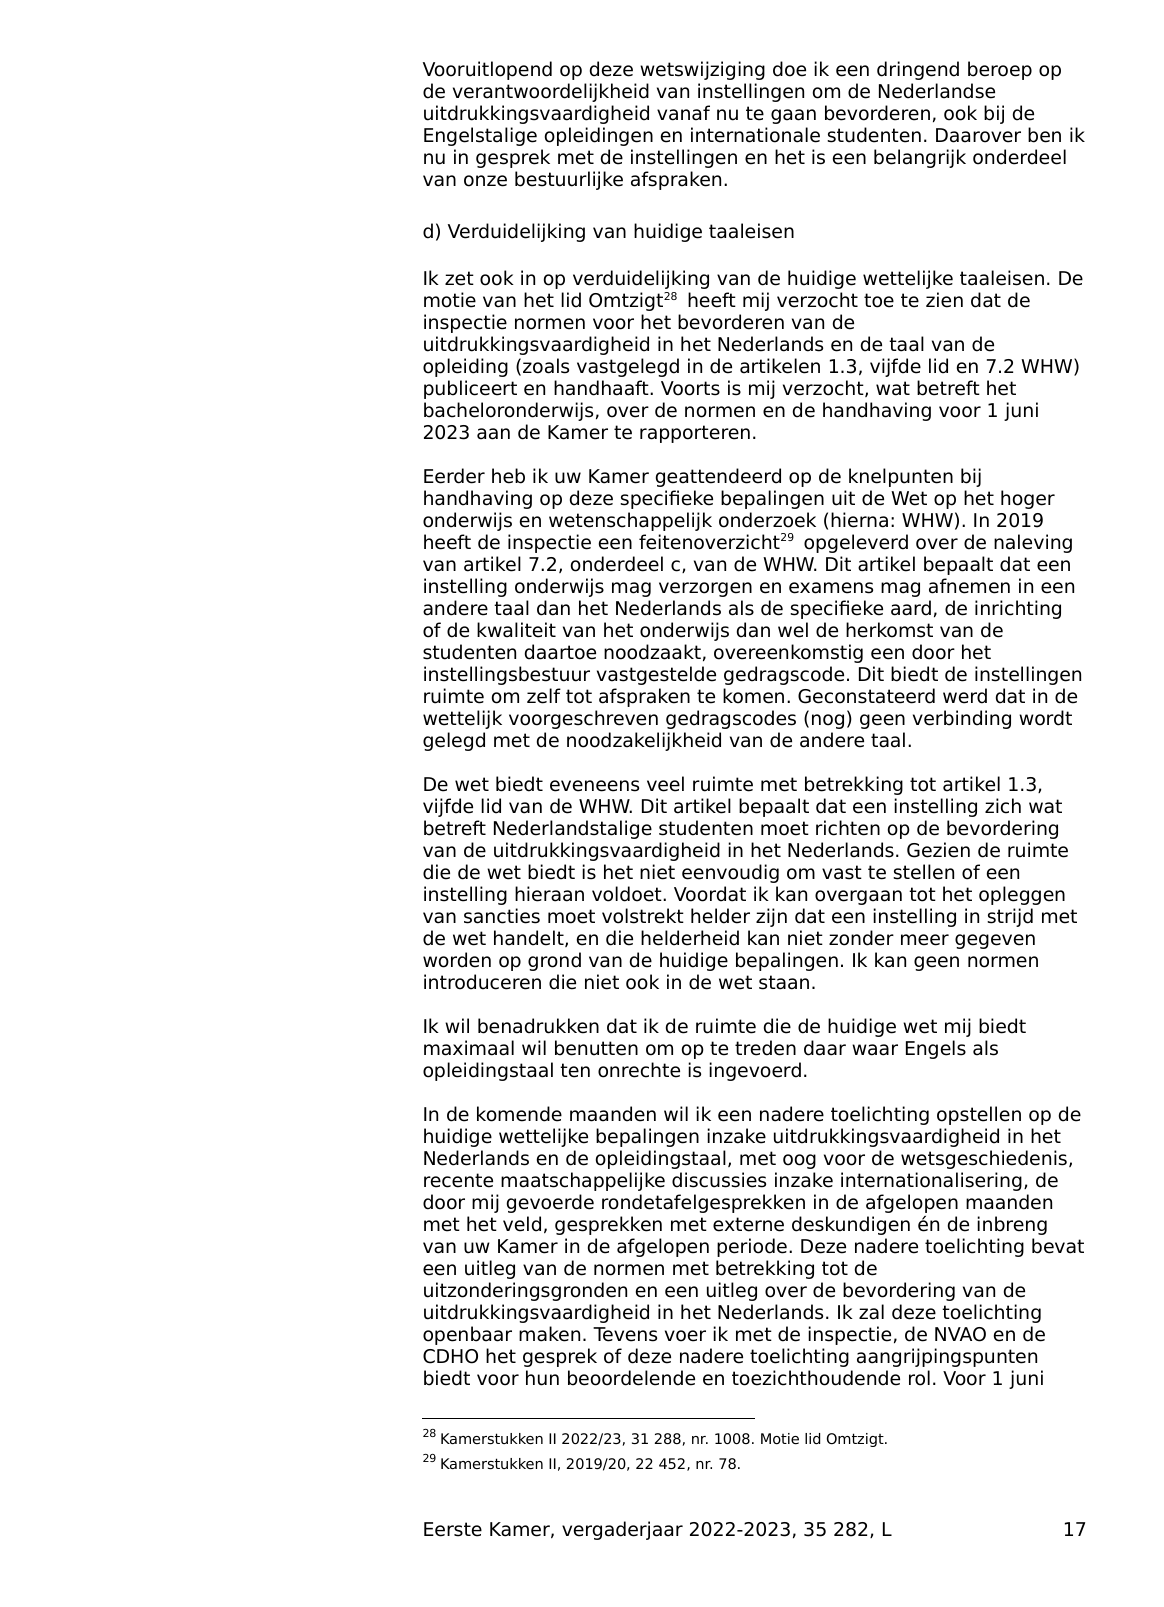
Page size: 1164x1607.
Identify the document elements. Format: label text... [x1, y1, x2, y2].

text Kamerstukken II, 2019/20, 22 452, nr. 78. [422, 1452, 1087, 1474]
subtitle d) Verduidelijking van huidige taaleisen [422, 221, 1087, 243]
text Ik wil benadrukken dat ik de ruimte die de huidige wet mij biedt maximaal wil benutten om op te treden daar waar Engels als opleidingstaal ten onrechte is ingevoerd. [422, 1016, 1087, 1082]
text In de komende maanden wil ik een nadere toelichting opstellen op de huidige wettelijke bepalingen inzake uitdrukkingsvaardigheid in het Nederlands en de opleidingstaal, met oog voor de wetsgeschiedenis, recente maatschappelijke discussies inzake internationalisering, de door mij gevoerde rondetafelgesprekken in de afgelopen maanden met het veld, gesprekken met externe deskundigen én de inbreng van uw Kamer in de afgelopen periode. Deze nadere toelichting bevat een uitleg van de normen met betrekking tot de uitzonderingsgronden en een uitleg over de bevordering van de uitdrukkingsvaardigheid in het Nederlands. Ik zal deze toelichting openbaar maken. Tevens voer ik met de inspectie, de NVAO en de CDHO het gesprek of deze nadere toelichting aangrijpingspunten biedt voor hun beoordelende en toezichthoudende rol. Voor 1 juni [422, 1104, 1087, 1390]
text Vooruitlopend op deze wetswijziging doe ik een dringend beroep op de verantwoordelijkheid van instellingen om de Nederlandse uitdrukkingsvaardigheid vanaf nu te gaan bevorderen, ook bij de Engelstalige opleidingen en internationale studenten. Daarover ben ik nu in gesprek met de instellingen en het is een belangrijk onderdeel van onze bestuurlijke afspraken. [422, 59, 1087, 191]
text De wet biedt eveneens veel ruimte met betrekking tot artikel 1.3, vijfde lid van de WHW. Dit artikel bepaalt dat een instelling zich wat betreft Nederlandstalige studenten moet richten op de bevordering van de uitdrukkingsvaardigheid in het Nederlands. Gezien de ruimte die de wet biedt is het niet eenvoudig om vast te stellen of een instelling hieraan voldoet. Voordat ik kan overgaan tot het opleggen van sancties moet volstrekt helder zijn dat een instelling in strijd met de wet handelt, en die helderheid kan niet zonder meer gegeven worden op grond van de huidige bepalingen. Ik kan geen normen introduceren die niet ook in de wet staan. [422, 774, 1087, 994]
text Eerder heb ik uw Kamer geattendeerd op de knelpunten bij handhaving op deze specifieke bepalingen uit de Wet op het hoger onderwijs en wetenschappelijk onderzoek (hierna: WHW). In 2019 heeft de inspectie een feitenoverzicht opgeleverd over de naleving van artikel 7.2, onderdeel c, van de WHW. Dit artikel bepaalt dat een instelling onderwijs mag verzorgen en examens mag afnemen in een andere taal dan het Nederlands als de specifieke aard, de inrichting of de kwaliteit van het onderwijs dan wel de herkomst van de studenten daartoe noodzaakt, overeenkomstig een door het instellingsbestuur vastgestelde gedragscode. Dit biedt de instellingen ruimte om zelf tot afspraken te komen. Geconstateerd werd dat in de wettelijk voorgeschreven gedragscodes (nog) geen verbinding wordt gelegd met de noodzakelijkheid van de andere taal. [422, 466, 1087, 752]
text Ik zet ook in op verduidelijking van de huidige wettelijke taaleisen. De motie van het lid Omtzigt heeft mij verzocht toe te zien dat de inspectie normen voor het bevorderen van de uitdrukkingsvaardigheid in het Nederlands en de taal van de opleiding (zoals vastgelegd in de artikelen 1.3, vijfde lid en 7.2 WHW) publiceert en handhaaft. Voorts is mij verzocht, wat betreft het bacheloronderwijs, over de normen en de handhaving voor 1 juni 2023 aan de Kamer te rapporteren. [422, 268, 1087, 444]
text Kamerstukken II 2022/23, 31 288, nr. 1008. Motie lid Omtzigt. [422, 1427, 1087, 1449]
